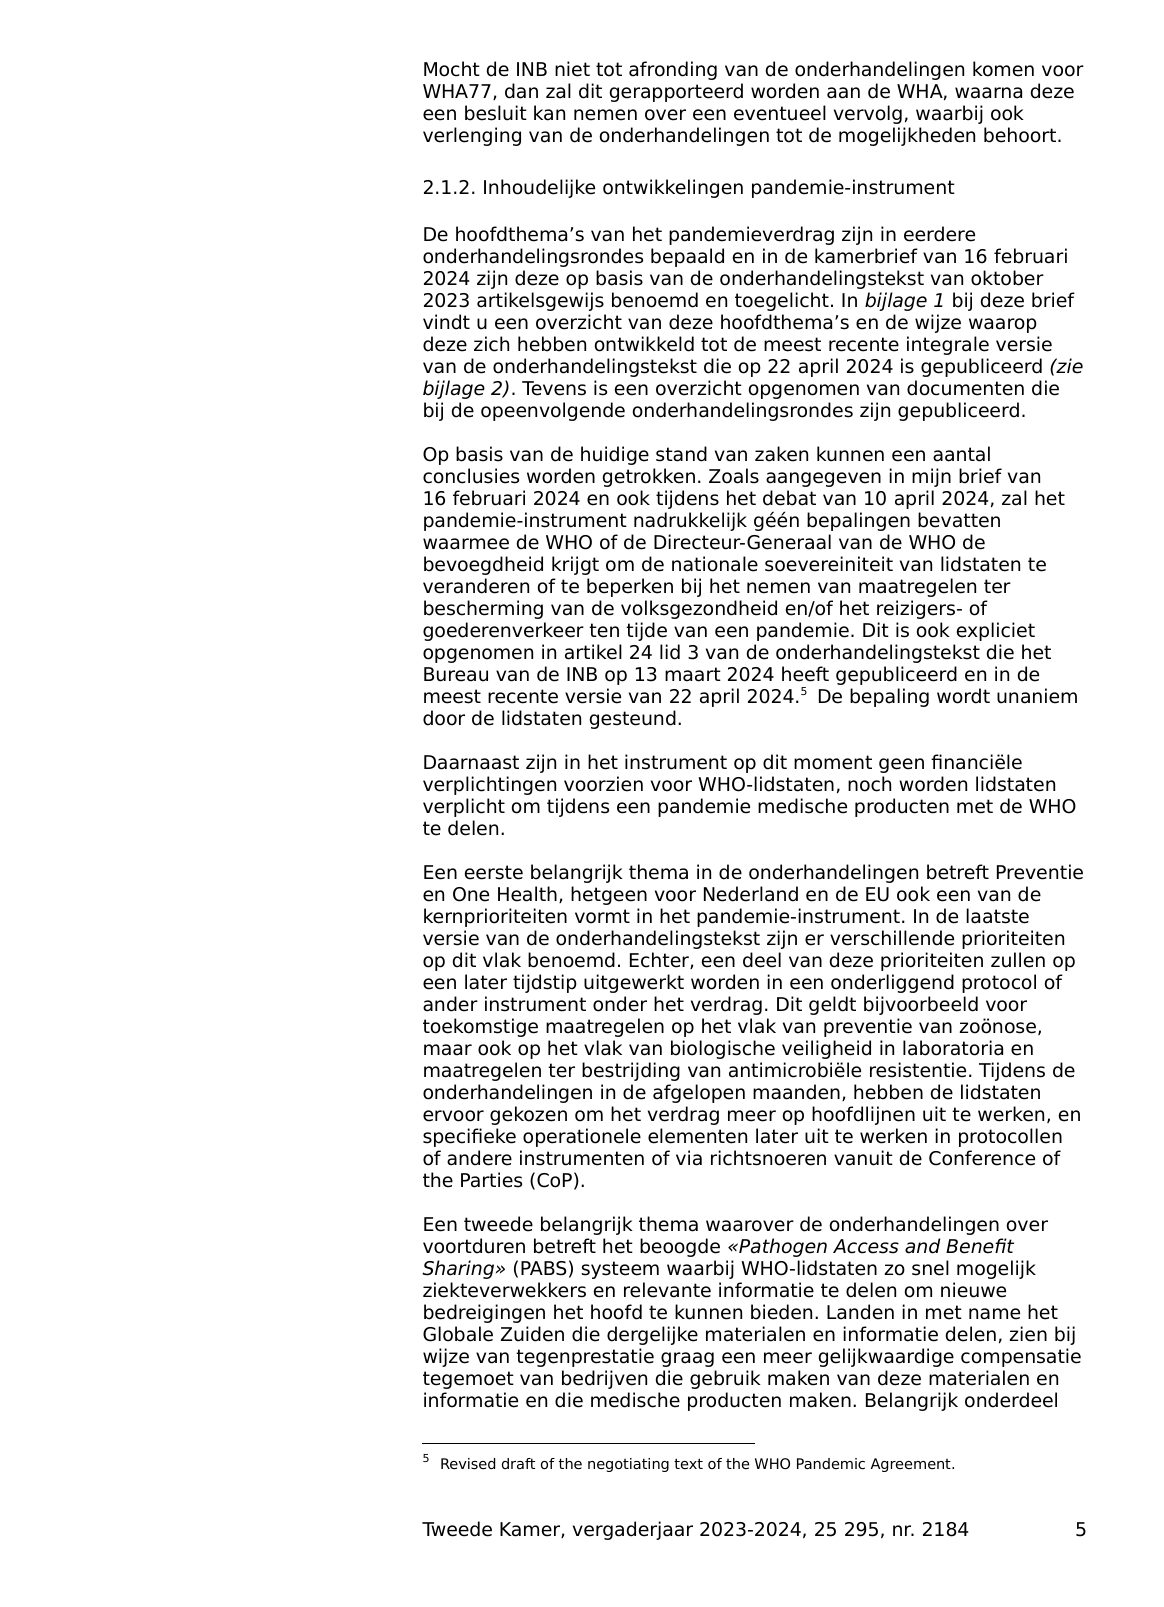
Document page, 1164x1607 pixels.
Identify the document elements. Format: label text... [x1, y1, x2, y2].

text Daarnaast zijn in het instrument op dit moment geen financiële verplichtingen voorzien voor WHO-lidstaten, noch worden lidstaten verplicht om tijdens een pandemie medische producten met de WHO te delen. [422, 752, 1087, 840]
text Een eerste belangrijk thema in de onderhandelingen betreft Preventie en One Health, hetgeen voor Nederland en de EU ook een van de kernprioriteiten vormt in het pandemie-instrument. In de laatste versie van de onderhandelingstekst zijn er verschillende prioriteiten op dit vlak benoemd. Echter, een deel van deze prioriteiten zullen op een later tijdstip uitgewerkt worden in een onderliggend protocol of ander instrument onder het verdrag. Dit geldt bijvoorbeeld voor toekomstige maatregelen op het vlak van preventie van zoönose, maar ook op het vlak van biologische veiligheid in laboratoria en maatregelen ter bestrijding van antimicrobiële resistentie. Tijdens de onderhandelingen in de afgelopen maanden, hebben de lidstaten ervoor gekozen om het verdrag meer op hoofdlijnen uit te werken, en specifieke operationele elementen later uit te werken in protocollen of andere instrumenten of via richtsnoeren vanuit de Conference of the Parties (CoP). [422, 862, 1087, 1192]
text Mocht de INB niet tot afronding van de onderhandelingen komen voor WHA77, dan zal dit gerapporteerd worden aan de WHA, waarna deze een besluit kan nemen over een eventueel vervolg, waarbij ook verlenging van de onderhandelingen tot de mogelijkheden behoort. [422, 59, 1087, 147]
text Revised draft of the negotiating text of the WHO Pandemic Agreement. [422, 1452, 1087, 1474]
text Een tweede belangrijk thema waarover de onderhandelingen over voortduren betreft het beoogde «Pathogen Access and Benefit Sharing» (PABS) systeem waarbij WHO-lidstaten zo snel mogelijk ziekteverwekkers en relevante informatie te delen om nieuwe bedreigingen het hoofd te kunnen bieden. Landen in met name het Globale Zuiden die dergelijke materialen en informatie delen, zien bij wijze van tegenprestatie graag een meer gelijkwaardige compensatie tegemoet van bedrijven die gebruik maken van deze materialen en informatie en die medische producten maken. Belangrijk onderdeel [422, 1214, 1087, 1412]
subtitle 2.1.2. Inhoudelijke ontwikkelingen pandemie-instrument [422, 177, 1087, 199]
text De hoofdthema’s van het pandemieverdrag zijn in eerdere onderhandelingsrondes bepaald en in de kamerbrief van 16 februari 2024 zijn deze op basis van de onderhandelingstekst van oktober 2023 artikelsgewijs benoemd en toegelicht. In bijlage 1 bij deze brief vindt u een overzicht van deze hoofdthema’s en de wijze waarop deze zich hebben ontwikkeld tot de meest recente integrale versie van de onderhandelingstekst die op 22 april 2024 is gepubliceerd (zie bijlage 2). Tevens is een overzicht opgenomen van documenten die bij de opeenvolgende onderhandelingsrondes zijn gepubliceerd. [422, 224, 1087, 422]
text Op basis van de huidige stand van zaken kunnen een aantal conclusies worden getrokken. Zoals aangegeven in mijn brief van 16 februari 2024 en ook tijdens het debat van 10 april 2024, zal het pandemie-instrument nadrukkelijk géén bepalingen bevatten waarmee de WHO of de Directeur-Generaal van de WHO de bevoegdheid krijgt om de nationale soevereiniteit van lidstaten te veranderen of te beperken bij het nemen van maatregelen ter bescherming van de volksgezondheid en/of het reizigers- of goederenverkeer ten tijde van een pandemie. Dit is ook expliciet opgenomen in artikel 24 lid 3 van de onderhandelingstekst die het Bureau van de INB op 13 maart 2024 heeft gepubliceerd en in de meest recente versie van 22 april 2024. De bepaling wordt unaniem door de lidstaten gesteund. [422, 444, 1087, 730]
